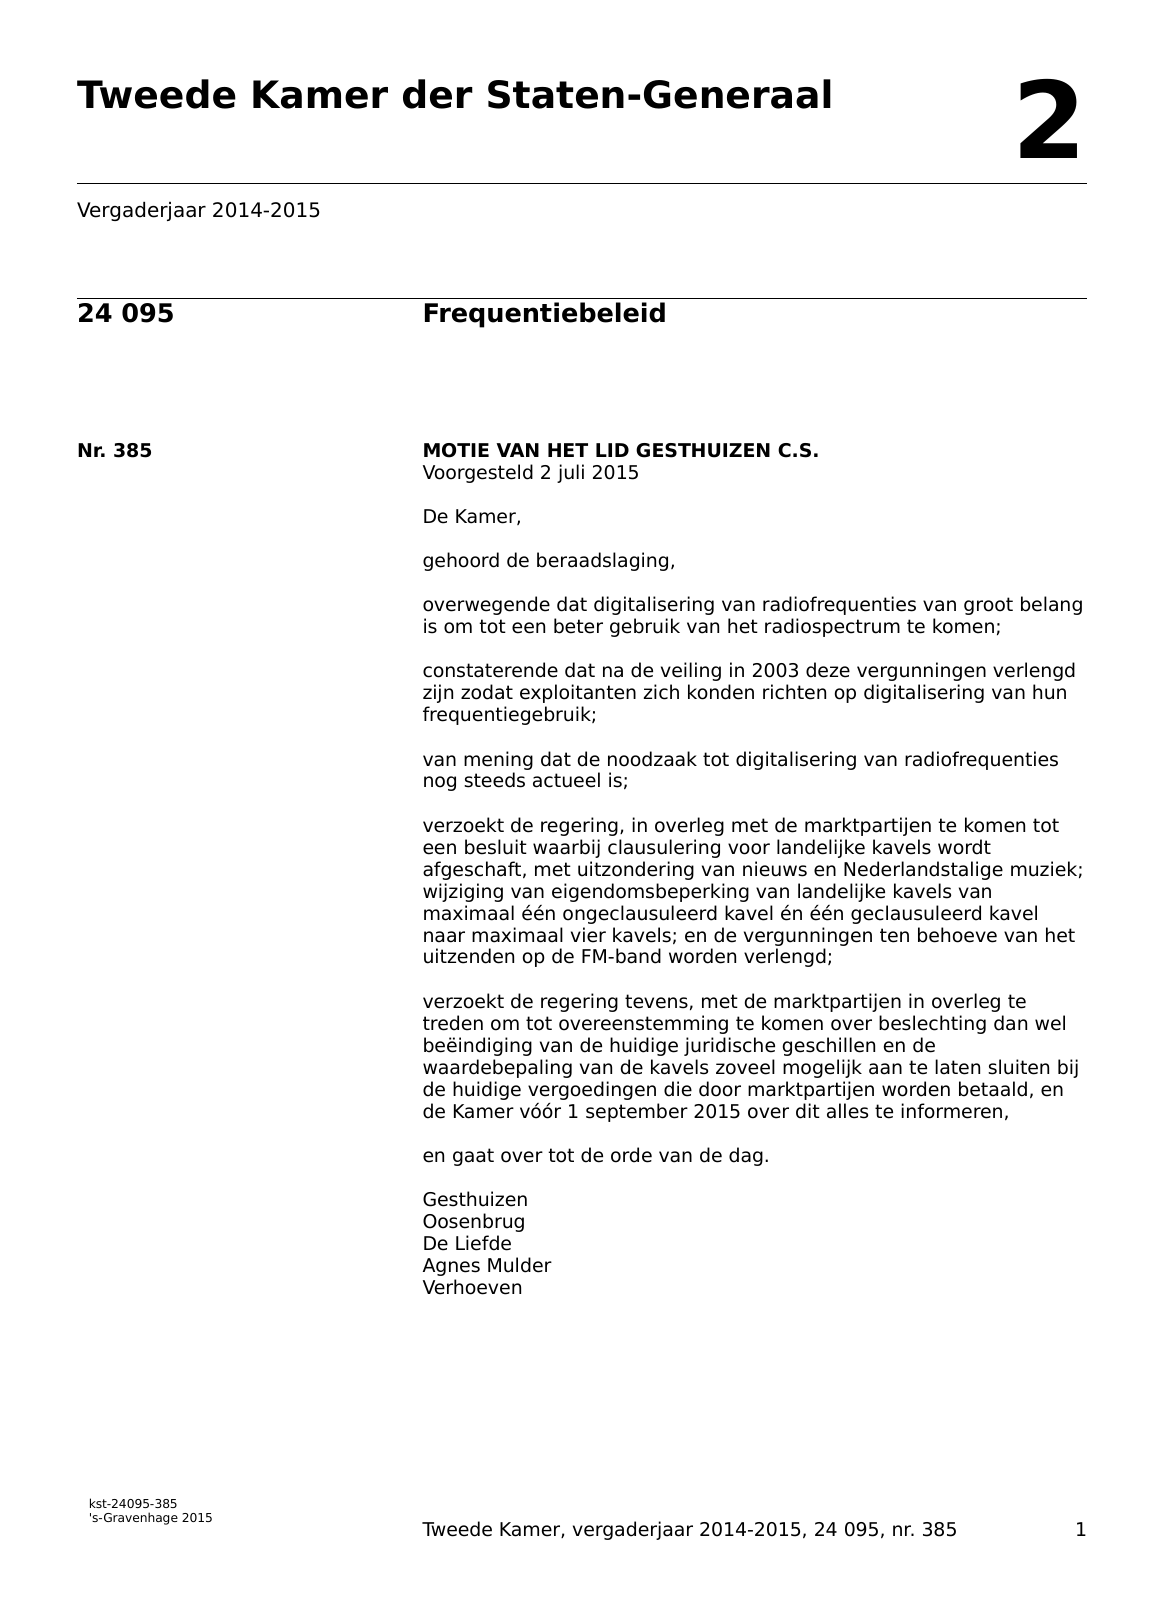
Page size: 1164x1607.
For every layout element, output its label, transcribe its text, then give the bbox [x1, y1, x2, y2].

text kst-24095-385 [88, 1497, 323, 1511]
text verzoekt de regering, in overleg met de marktpartijen te komen tot een besluit waarbij clausulering voor landelijke kavels wordt afgeschaft, met uitzondering van nieuws en Nederlandstalige muziek; wijziging van eigendomsbeperking van landelijke kavels van maximaal één ongeclausuleerd kavel én één geclausuleerd kavel naar maximaal vier kavels; en de vergunningen ten behoeve van het uitzenden op de FM-band worden verlengd; [422, 814, 1087, 968]
subtitle 24 095 Frequentiebeleid [77, 299, 1087, 329]
text gehoord de beraadslaging, [422, 550, 1087, 572]
text Agnes Mulder [422, 1255, 1087, 1277]
text en gaat over tot de orde van de dag. [422, 1145, 1087, 1167]
text De Liefde [422, 1233, 1087, 1255]
text overwegende dat digitalisering van radiofrequenties van groot belang is om tot een beter gebruik van het radiospectrum te komen; [422, 594, 1087, 638]
text Gesthuizen [422, 1189, 1087, 1211]
text 's-Gravenhage 2015 [88, 1511, 323, 1525]
table_header Tweede Kamer der Staten-Generaal [77, 59, 886, 183]
table_cell Vergaderjaar 2014-2015 [77, 184, 1087, 298]
text De Kamer, [422, 506, 1087, 528]
subtitle Nr. 385 MOTIE VAN HET LID GESTHUIZEN C.S. [77, 440, 1087, 462]
text Voorgesteld 2 juli 2015 [422, 462, 1087, 484]
text verzoekt de regering tevens, met de marktpartijen in overleg te treden om tot overeenstemming te komen over beslechting dan wel beëindiging van de huidige juridische geschillen en de waardebepaling van de kavels zoveel mogelijk aan te laten sluiten bij de huidige vergoedingen die door marktpartijen worden betaald, en de Kamer vóór 1 september 2015 over dit alles te informeren, [422, 991, 1087, 1122]
text constaterende dat na de veiling in 2003 deze vergunningen verlengd zijn zodat exploitanten zich konden richten op digitalisering van hun frequentiegebruik; [422, 660, 1087, 726]
text Verhoeven [422, 1277, 1087, 1299]
table_header 2 [886, 59, 1087, 183]
text Oosenbrug [422, 1211, 1087, 1233]
text van mening dat de noodzaak tot digitalisering van radiofrequenties nog steeds actueel is; [422, 748, 1087, 792]
